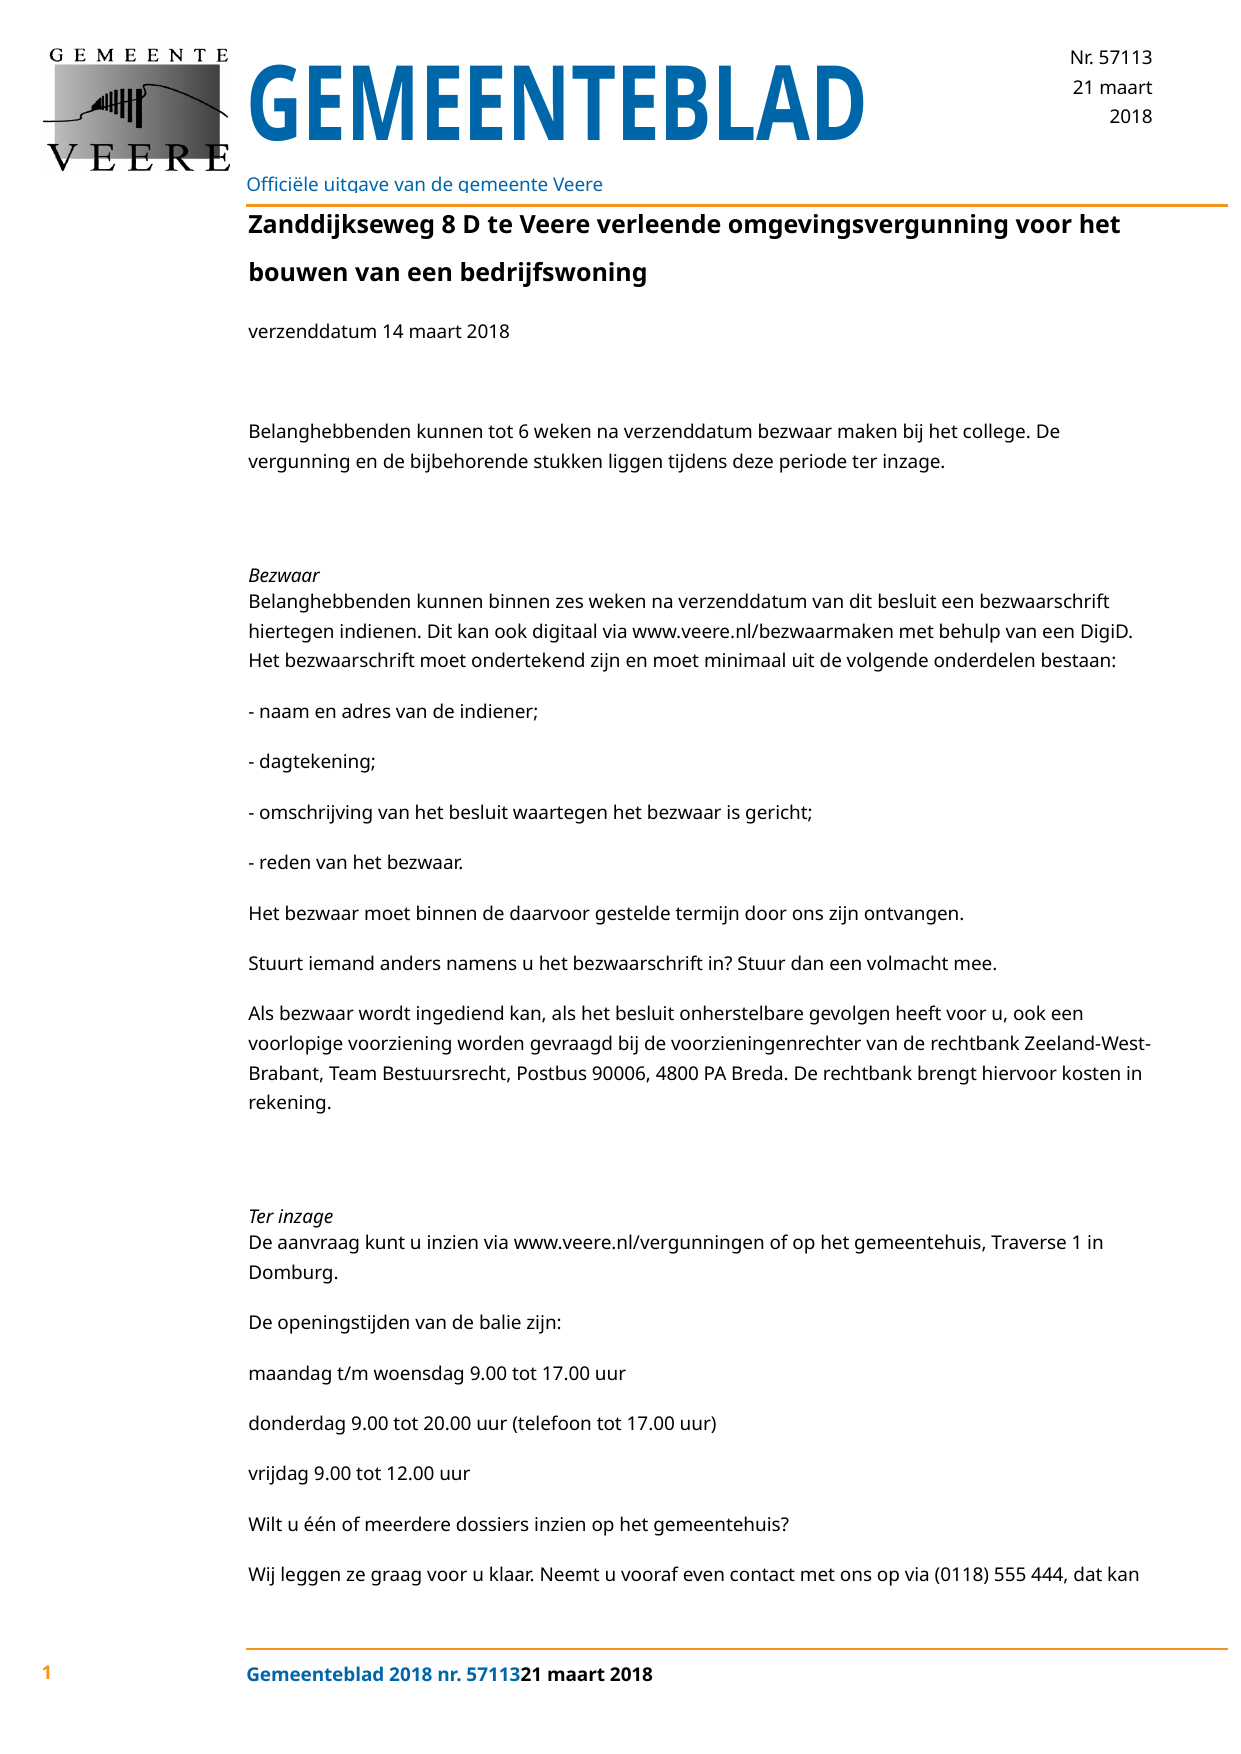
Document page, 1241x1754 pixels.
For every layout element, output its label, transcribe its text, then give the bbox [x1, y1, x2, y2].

text donderdag 9.00 tot 20.00 uur (telefoon tot 17.00 uur) [248, 1410, 1152, 1436]
text maandag t/m woensdag 9.00 tot 17.00 uur [248, 1360, 1152, 1386]
text Wilt u één of meerdere dossiers inzien op het gemeentehuis? [248, 1511, 1152, 1537]
text Stuurt iemand anders namens u het bezwaarschrift in? Stuur dan een volmacht mee. [248, 950, 1152, 976]
text Belanghebbenden kunnen tot 6 weken na verzenddatum bezwaar maken bij het college. De vergunning en de bijbehorende stukken liggen tijdens deze periode ter inzage. [248, 419, 1152, 474]
text vrijdag 9.00 tot 12.00 uur [248, 1461, 1152, 1486]
text Als bezwaar wordt ingediend kan, als het besluit onherstelbare gevolgen heeft voor u, ook een voorlopige voorziening worden gevraagd bij de voorzieningenrechter van de rechtbank Zeeland-West-Brabant, Team Bestuursrecht, Postbus 90006, 4800 PA Breda. De rechtbank brengt hiervoor kosten in rekening. [248, 1001, 1152, 1115]
text Bezwaar [248, 563, 1152, 588]
text - reden van het bezwaar. [248, 849, 1152, 875]
text De openingstijden van de balie zijn: [248, 1309, 1152, 1335]
text - naam en adres van de indiener; [248, 698, 1152, 724]
text Het bezwaar moet binnen de daarvoor gestelde termijn door ons zijn ontvangen. [248, 900, 1152, 925]
text verzenddatum 14 maart 2018 [248, 318, 1152, 344]
text De aanvraag kunt u inzien via www.veere.nl/vergunningen of op het gemeentehuis, Traverse 1 in Domburg. [248, 1229, 1152, 1285]
text Ter inzage [248, 1204, 1152, 1229]
text - dagtekening; [248, 748, 1152, 774]
picture [41, 47, 231, 172]
text Belanghebbenden kunnen binnen zes weken na verzenddatum van dit besluit een bezwaarschrift hiertegen indienen. Dit kan ook digitaal via www.veere.nl/bezwaarmaken met behulp van een DigiD. Het bezwaarschrift moet ondertekend zijn en moet minimaal uit de volgende onderdelen bestaan: [248, 588, 1152, 673]
text Wij leggen ze graag voor u klaar. Neemt u vooraf even contact met ons op via (0118) 555 444, dat kan [248, 1561, 1152, 1587]
text Zanddijkseweg 8 D te Veere verleende omgevingsvergunning voor het bouwen van een bedrijfswoning [248, 207, 1152, 288]
text - omschrijving van het besluit waartegen het bezwaar is gericht; [248, 799, 1152, 824]
